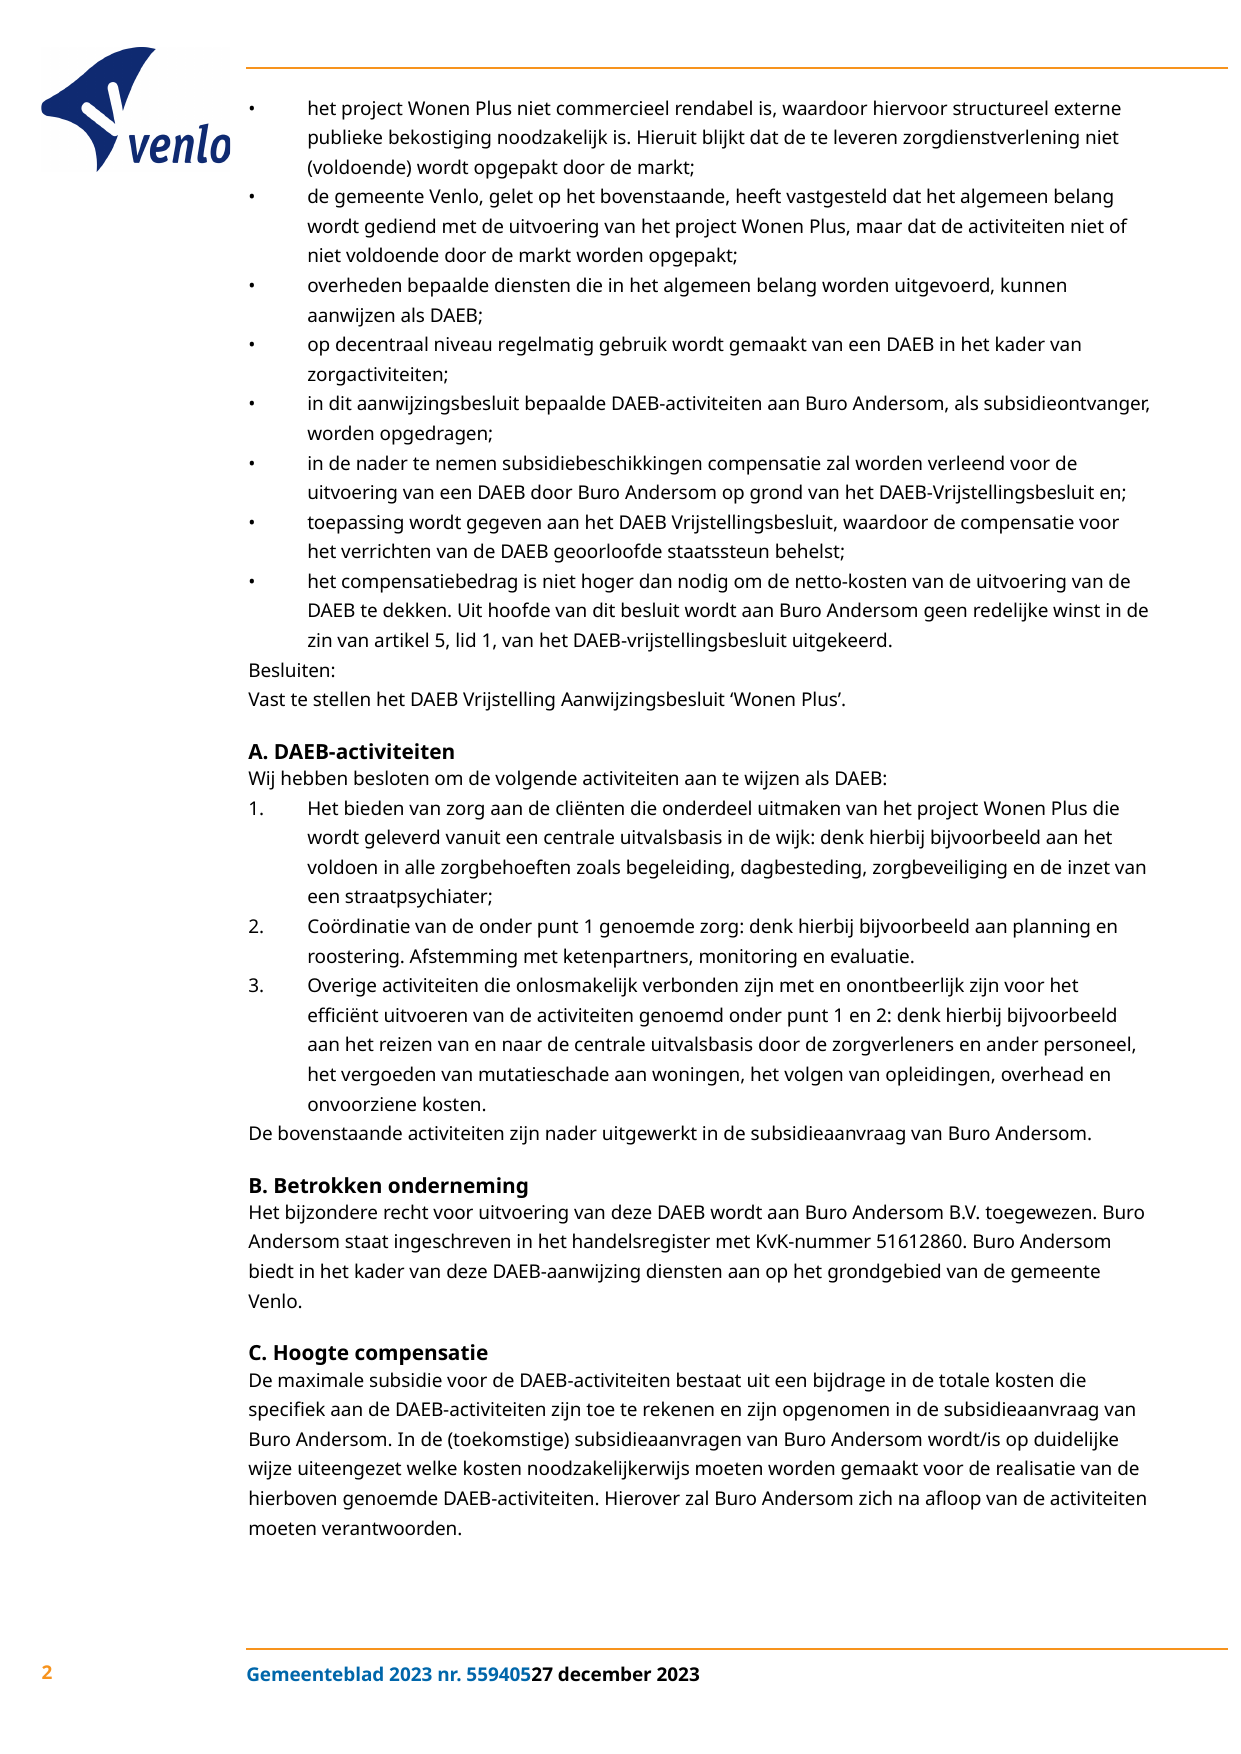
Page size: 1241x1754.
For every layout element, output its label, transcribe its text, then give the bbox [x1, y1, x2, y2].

text Wij hebben besloten om de volgende activiteiten aan te wijzen als DAEB: [248, 765, 1152, 791]
list de gemeente Venlo, gelet op het bovenstaande, heeft vastgesteld dat het algemeen belang wordt gediend met de uitvoering van het project Wonen Plus, maar dat de activiteiten niet of niet voldoende door de markt worden opgepakt; [248, 183, 1152, 268]
list Overige activiteiten die onlosmakelijk verbonden zijn met en onontbeerlijk zijn voor het efficiënt uitvoeren van de activiteiten genoemd onder punt 1 en 2: denk hierbij bijvoorbeeld aan het reizen van en naar de centrale uitvalsbasis door de zorgverleners en ander personeel, het vergoeden van mutatieschade aan woningen, het volgen van opleidingen, overhead en onvoorziene kosten. [248, 972, 1152, 1116]
list overheden bepaalde diensten die in het algemeen belang worden uitgevoerd, kunnen aanwijzen als DAEB; [248, 272, 1152, 328]
text De bovenstaande activiteiten zijn nader uitgewerkt in de subsidieaanvraag van Buro Andersom. [248, 1120, 1152, 1146]
list Coördinatie van de onder punt 1 genoemde zorg: denk hierbij bijvoorbeeld aan planning en roostering. Afstemming met ketenpartners, monitoring en evaluatie. [248, 913, 1152, 968]
list toepassing wordt gegeven aan het DAEB Vrijstellingsbesluit, waardoor de compensatie voor het verrichten van de DAEB geoorloofde staatssteun behelst; [248, 509, 1152, 564]
list in de nader te nemen subsidiebeschikkingen compensatie zal worden verleend voor de uitvoering van een DAEB door Buro Andersom op grond van het DAEB-Vrijstellingsbesluit en; [248, 450, 1152, 505]
list in dit aanwijzingsbesluit bepaalde DAEB-activiteiten aan Buro Andersom, als subsidieontvanger, worden opgedragen; [248, 391, 1152, 446]
text A. DAEB-activiteiten [248, 737, 1152, 765]
text De maximale subsidie voor de DAEB-activiteiten bestaat uit een bijdrage in de totale kosten die specifiek aan de DAEB-activiteiten zijn toe te rekenen en zijn opgenomen in de subsidieaanvraag van Buro Andersom. In de (toekomstige) subsidieaanvragen van Buro Andersom wordt/is op duidelijke wijze uiteengezet welke kosten noodzakelijkerwijs moeten worden gemaakt voor de realisatie van de hierboven genoemde DAEB-activiteiten. Hierover zal Buro Andersom zich na afloop van de activiteiten moeten verantwoorden. [248, 1367, 1152, 1540]
picture [41, 47, 231, 172]
list Het bieden van zorg aan de cliënten die onderdeel uitmaken van het project Wonen Plus die wordt geleverd vanuit een centrale uitvalsbasis in de wijk: denk hierbij bijvoorbeeld aan het voldoen in alle zorgbehoeften zoals begeleiding, dagbesteding, zorgbeveiliging en de inzet van een straatpsychiater; [248, 795, 1152, 909]
list het project Wonen Plus niet commercieel rendabel is, waardoor hiervoor structureel externe publieke bekostiging noodzakelijk is. Hieruit blijkt dat de te leveren zorgdienstverlening niet (voldoende) wordt opgepakt door de markt; [248, 95, 1152, 180]
text Vast te stellen het DAEB Vrijstelling Aanwijzingsbesluit ‘Wonen Plus’. [248, 686, 1152, 712]
list op decentraal niveau regelmatig gebruik wordt gemaakt van een DAEB in het kader van zorgactiviteiten; [248, 331, 1152, 387]
text Besluiten: [248, 657, 1152, 683]
text Het bijzondere recht voor uitvoering van deze DAEB wordt aan Buro Andersom B.V. toegewezen. Buro Andersom staat ingeschreven in het handelsregister met KvK-nummer 51612860. Buro Andersom biedt in het kader van deze DAEB-aanwijzing diensten aan op het grondgebied van de gemeente Venlo. [248, 1199, 1152, 1314]
text B. Betrokken onderneming [248, 1171, 1152, 1199]
list het compensatiebedrag is niet hoger dan nodig om de netto-kosten van de uitvoering van de DAEB te dekken. Uit hoofde van dit besluit wordt aan Buro Andersom geen redelijke winst in de zin van artikel 5, lid 1, van het DAEB-vrijstellingsbesluit uitgekeerd. [248, 568, 1152, 653]
text C. Hoogte compensatie [248, 1338, 1152, 1367]
